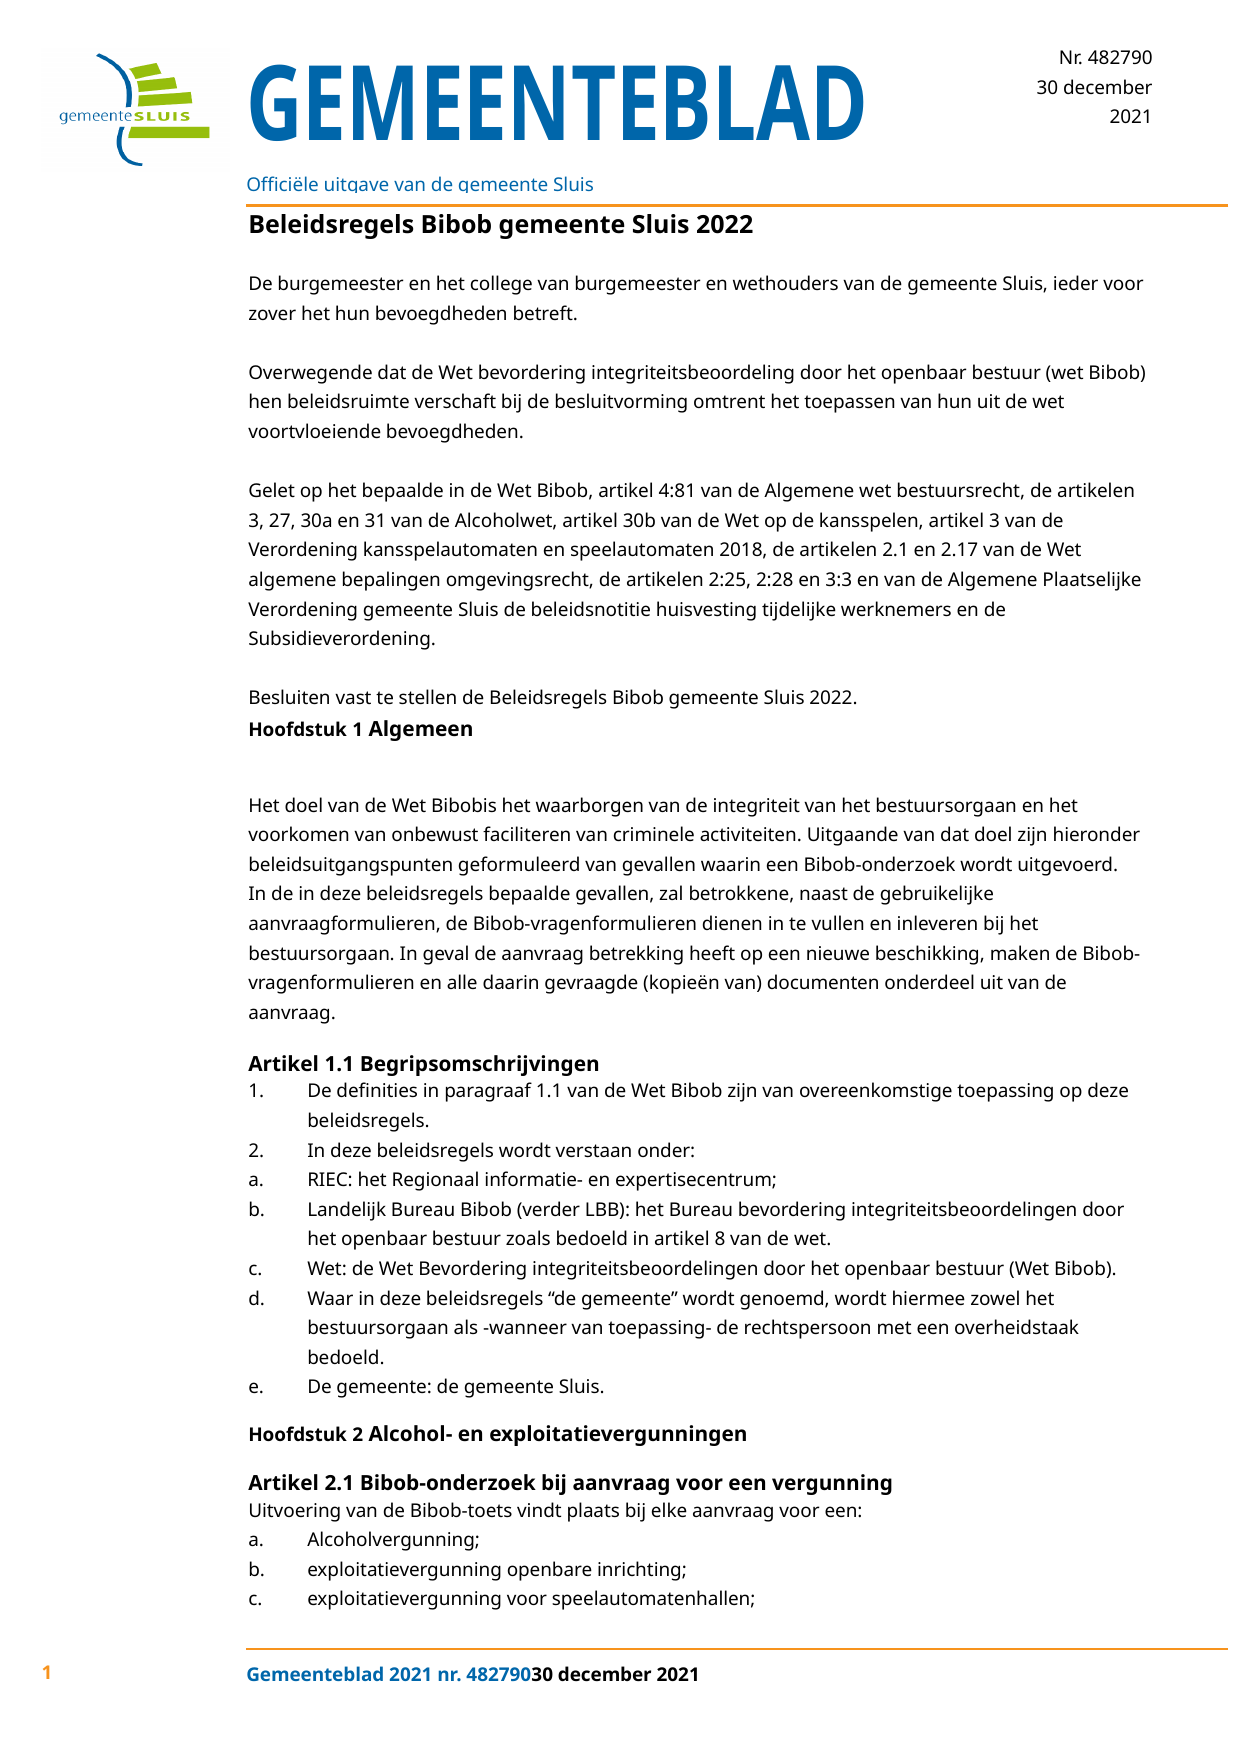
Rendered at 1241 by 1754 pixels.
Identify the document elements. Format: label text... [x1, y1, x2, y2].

text Het doel van de Wet Bibobis het waarborgen van de integriteit van het bestuursorgaan en het voorkomen van onbewust faciliteren van criminele activiteiten. Uitgaande van dat doel zijn hieronder beleidsuitgangspunten geformuleerd van gevallen waarin een Bibob-onderzoek wordt uitgevoerd. [248, 792, 1152, 877]
list Wet: de Wet Bevordering integriteitsbeoordelingen door het openbaar bestuur (Wet Bibob). [248, 1255, 1152, 1281]
list Landelijk Bureau Bibob (verder LBB): het Bureau bevordering integriteitsbeoordelingen door het openbaar bestuur zoals bedoeld in artikel 8 van de wet. [248, 1196, 1152, 1251]
text Hoofdstuk 2 Alcohol- en exploitatievergunningen [248, 1419, 1152, 1448]
list Waar in deze beleidsregels “de gemeente” wordt genoemd, wordt hiermee zowel het bestuursorgaan als -wanneer van toepassing- de rechtspersoon met een overheidstaak bedoeld. [248, 1285, 1152, 1370]
text Overwegende dat de Wet bevordering integriteitsbeoordeling door het openbaar bestuur (wet Bibob) hen beleidsruimte verschaft bij de besluitvorming omtrent het toepassen van hun uit de wet voortvloeiende bevoegdheden. [248, 359, 1152, 444]
text In de in deze beleidsregels bepaalde gevallen, zal betrokkene, naast de gebruikelijke aanvraagformulieren, de Bibob-vragenformulieren dienen in te vullen en inleveren bij het bestuursorgaan. In geval de aanvraag betrekking heeft op een nieuwe beschikking, maken de Bibob-vragenformulieren en alle daarin gevraagde (kopieën van) documenten onderdeel uit van de aanvraag. [248, 881, 1152, 1024]
list In deze beleidsregels wordt verstaan onder: [248, 1137, 1152, 1163]
text Artikel 2.1 Bibob-onderzoek bij aanvraag voor een vergunning [248, 1468, 1152, 1497]
picture [41, 47, 231, 172]
text Artikel 1.1 Begripsomschrijvingen [248, 1049, 1152, 1078]
text Besluiten vast te stellen de Beleidsregels Bibob gemeente Sluis 2022. [248, 684, 1152, 710]
text Beleidsregels Bibob gemeente Sluis 2022 [248, 207, 1152, 241]
list Alcoholvergunning; [248, 1526, 1152, 1552]
text De burgemeester en het college van burgemeester en wethouders van de gemeente Sluis, ieder voor zover het hun bevoegdheden betreft. [248, 270, 1152, 326]
list De definities in paragraaf 1.1 van de Wet Bibob zijn van overeenkomstige toepassing op deze beleidsregels. [248, 1078, 1152, 1133]
list exploitatievergunning openbare inrichting; [248, 1556, 1152, 1582]
text Hoofdstuk 1 Algemeen [248, 714, 1152, 742]
list De gemeente: de gemeente Sluis. [248, 1373, 1152, 1399]
text Gelet op het bepaalde in de Wet Bibob, artikel 4:81 van de Algemene wet bestuursrecht, de artikelen 3, 27, 30a en 31 van de Alcoholwet, artikel 30b van de Wet op de kansspelen, artikel 3 van de Verordening kansspelautomaten en speelautomaten 2018, de artikelen 2.1 en 2.17 van de Wet algemene bepalingen omgevingsrecht, de artikelen 2:25, 2:28 en 3:3 en van de Algemene Plaatselijke Verordening gemeente Sluis de beleidsnotitie huisvesting tijdelijke werknemers en de Subsidieverordening. [248, 477, 1152, 651]
text Uitvoering van de Bibob-toets vindt plaats bij elke aanvraag voor een: [248, 1497, 1152, 1523]
list RIEC: het Regionaal informatie- en expertisecentrum; [248, 1166, 1152, 1192]
list exploitatievergunning voor speelautomatenhallen; [248, 1586, 1152, 1611]
